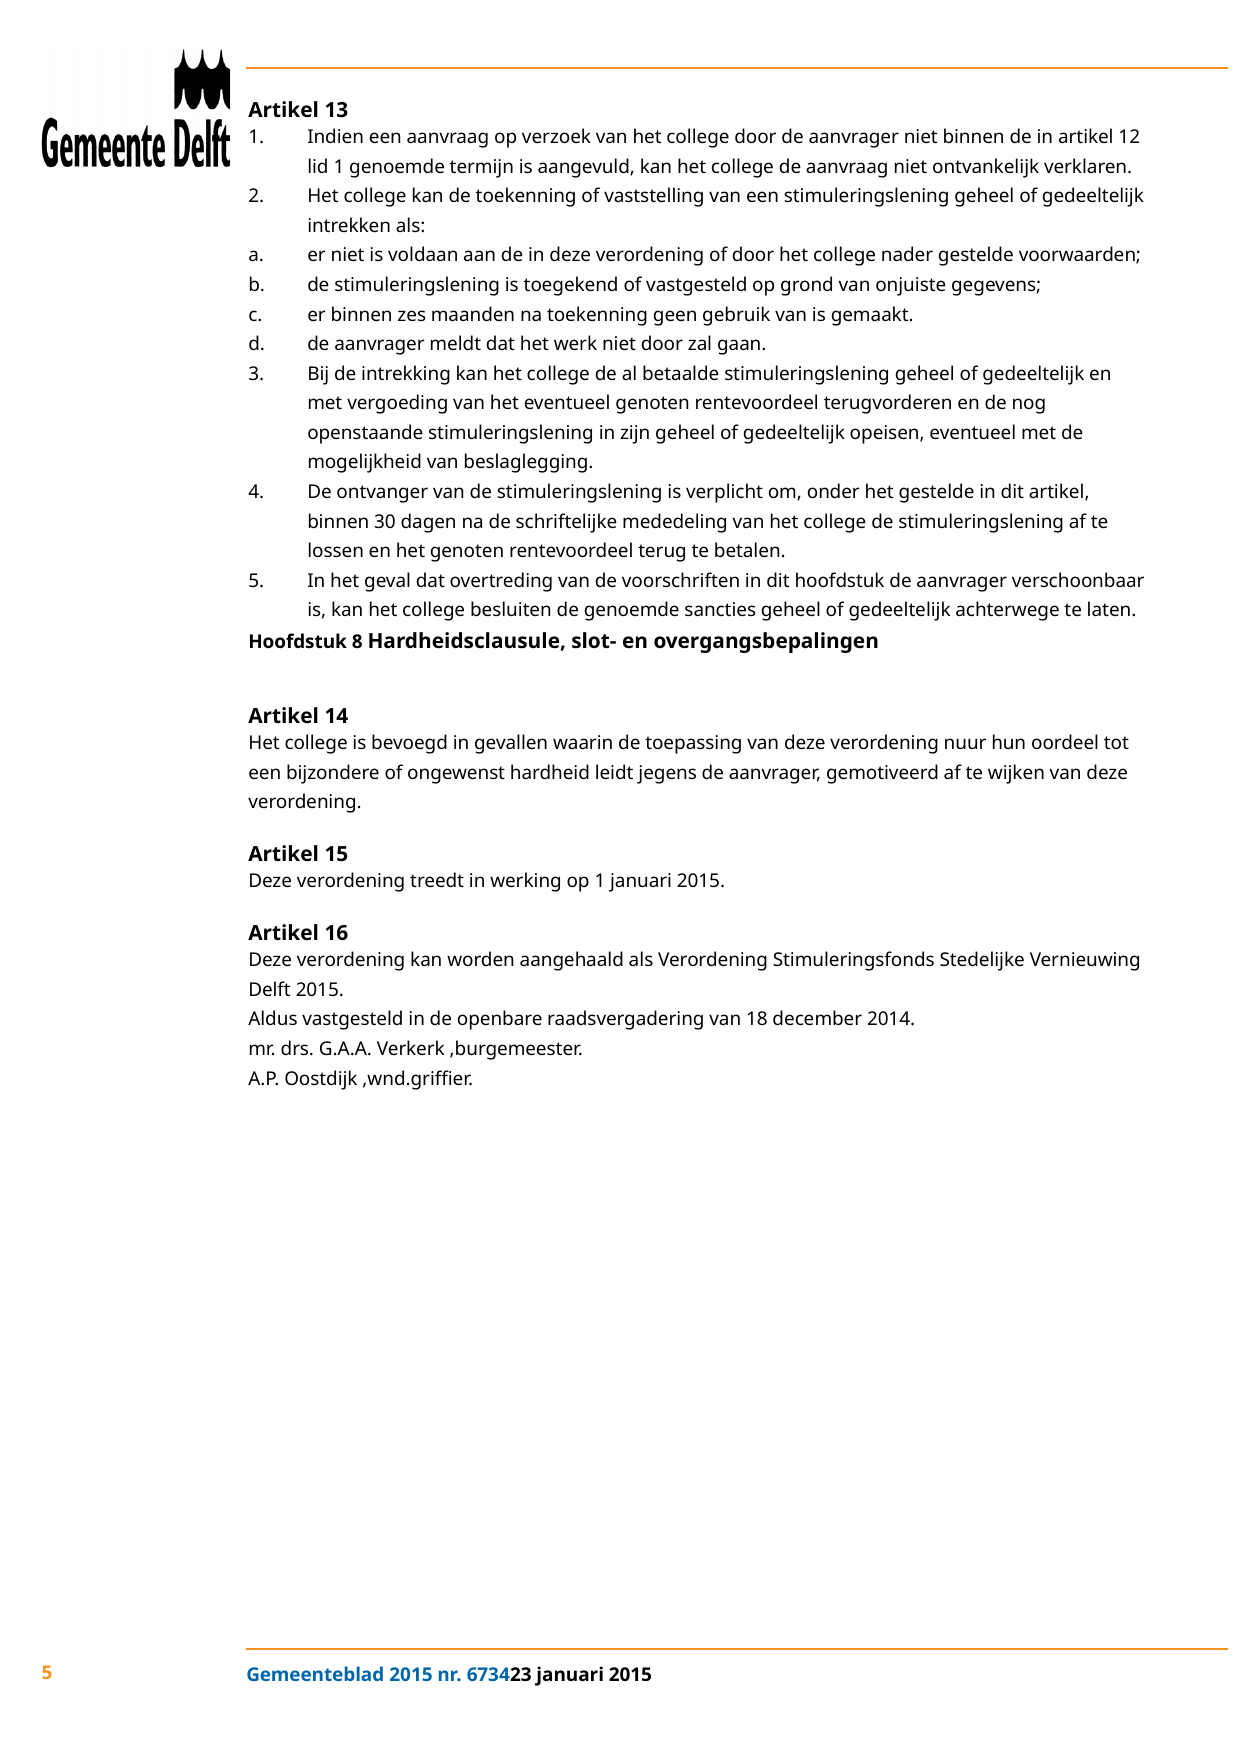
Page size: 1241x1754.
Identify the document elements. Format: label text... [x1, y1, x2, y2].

text Artikel 15 [248, 839, 1152, 868]
text Artikel 13 [248, 95, 1152, 123]
text Artikel 16 [248, 918, 1152, 946]
list De ontvanger van de stimuleringslening is verplicht om, onder het gestelde in dit artikel, binnen 30 dagen na de schriftelijke mededeling van het college de stimuleringslening af te lossen en het genoten rentevoordeel terug te betalen. [248, 478, 1152, 563]
picture [41, 47, 231, 172]
text Deze verordening kan worden aangehaald als Verordening Stimuleringsfonds Stedelijke Vernieuwing Delft 2015. [248, 946, 1152, 1002]
list er niet is voldaan aan de in deze verordening of door het college nader gestelde voorwaarden; [248, 242, 1152, 267]
text A.P. Oostdijk ,wnd.griffier. [248, 1065, 1152, 1091]
list In het geval dat overtreding van de voorschriften in dit hoofdstuk de aanvrager verschoonbaar is, kan het college besluiten de genoemde sancties geheel of gedeeltelijk achterwege te laten. [248, 567, 1152, 622]
text Deze verordening treedt in werking op 1 januari 2015. [248, 868, 1152, 893]
text Hoofdstuk 8 Hardheidsclausule, slot- en overgangsbepalingen [248, 626, 1152, 654]
text mr. drs. G.A.A. Verkerk ,burgemeester. [248, 1035, 1152, 1061]
list de stimuleringslening is toegekend of vastgesteld op grond van onjuiste gegevens; [248, 271, 1152, 297]
list er binnen zes maanden na toekenning geen gebruik van is gemaakt. [248, 301, 1152, 326]
text Aldus vastgesteld in de openbare raadsvergadering van 18 december 2014. [248, 1006, 1152, 1031]
list Het college kan de toekenning of vaststelling van een stimuleringslening geheel of gedeeltelijk intrekken als: [248, 182, 1152, 238]
list Indien een aanvraag op verzoek van het college door de aanvrager niet binnen de in artikel 12 lid 1 genoemde termijn is aangevuld, kan het college de aanvraag niet ontvankelijk verklaren. [248, 123, 1152, 178]
text Artikel 14 [248, 701, 1152, 729]
text Het college is bevoegd in gevallen waarin de toepassing van deze verordening nuur hun oordeel tot een bijzondere of ongewenst hardheid leidt jegens de aanvrager, gemotiveerd af te wijken van deze verordening. [248, 729, 1152, 814]
list Bij de intrekking kan het college de al betaalde stimuleringslening geheel of gedeeltelijk en met vergoeding van het eventueel genoten rentevoordeel terugvorderen en de nog openstaande stimuleringslening in zijn geheel of gedeeltelijk opeisen, eventueel met de mogelijkheid van beslaglegging. [248, 360, 1152, 474]
list de aanvrager meldt dat het werk niet door zal gaan. [248, 330, 1152, 356]
